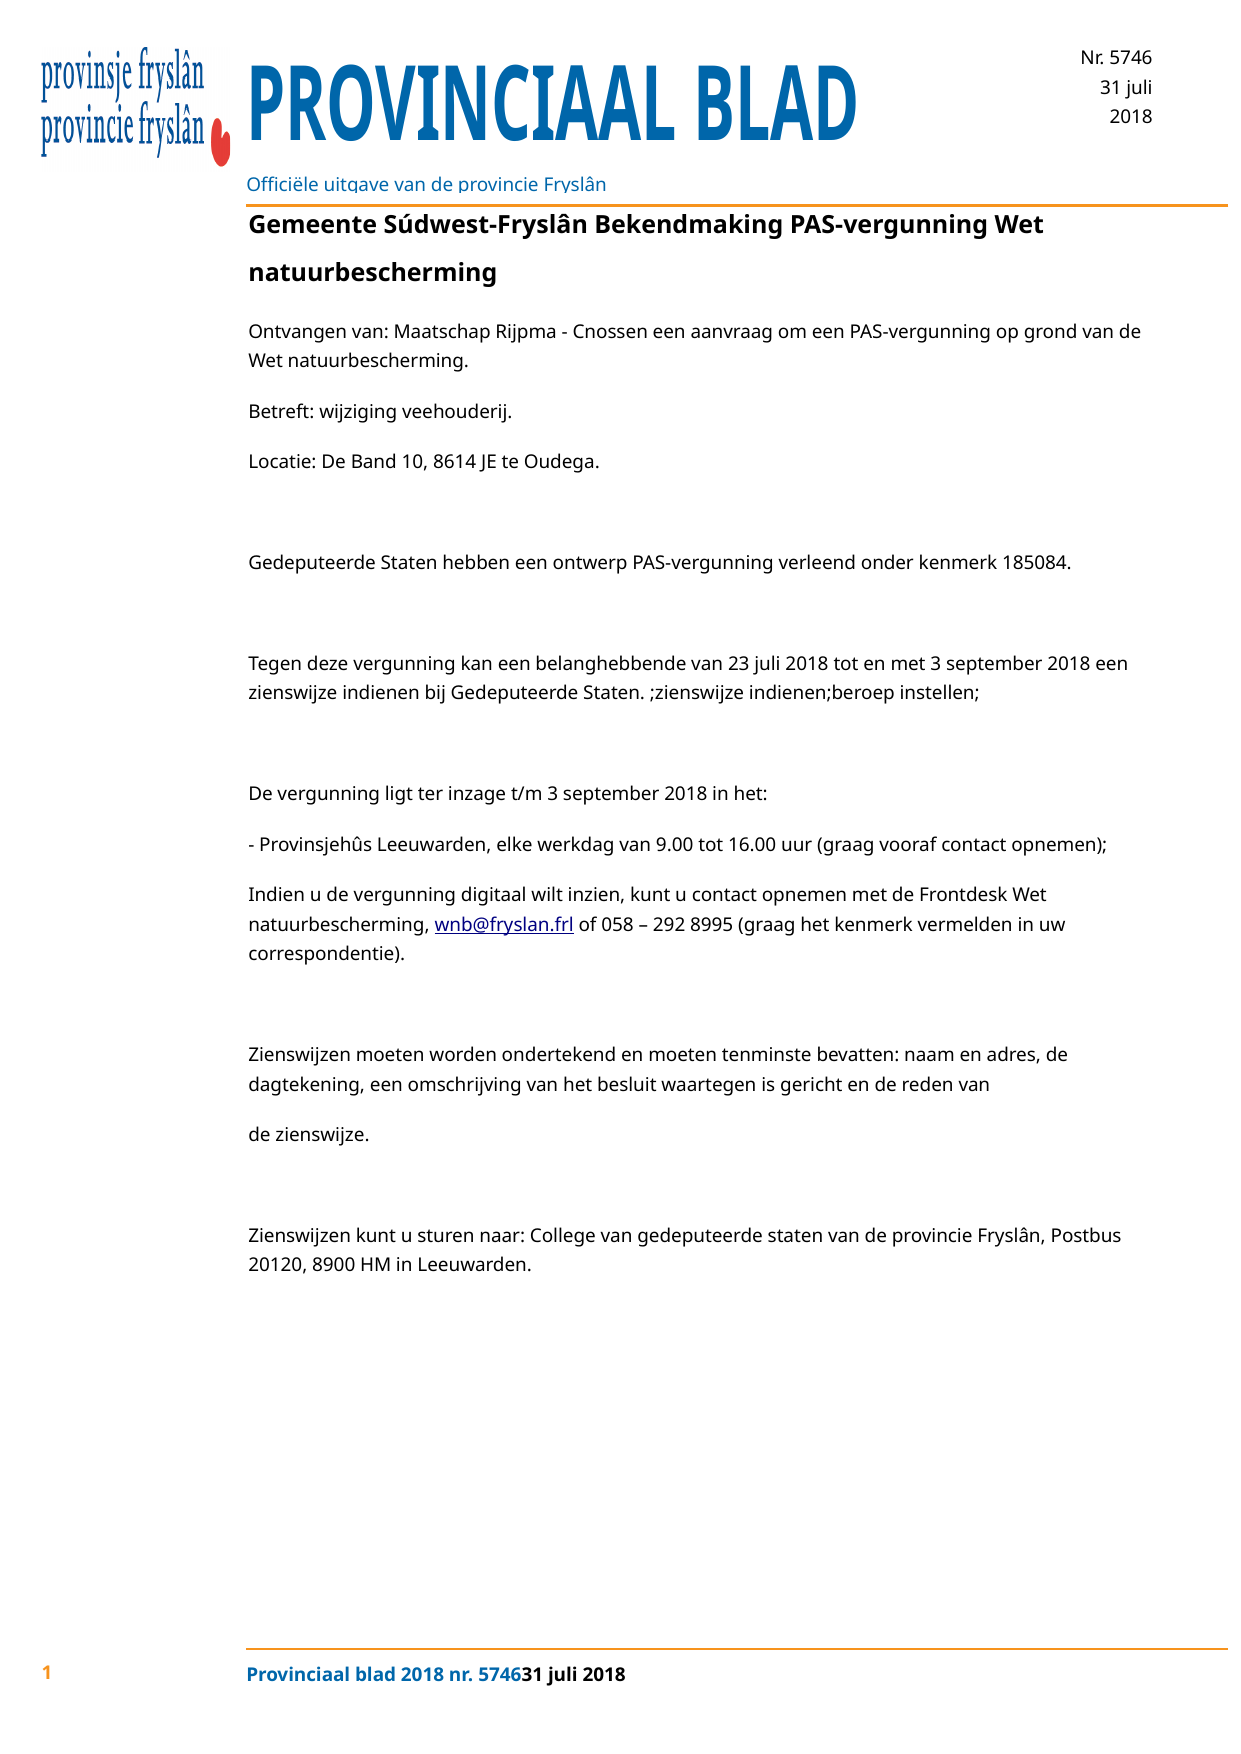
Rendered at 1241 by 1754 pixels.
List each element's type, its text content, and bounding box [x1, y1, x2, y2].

text Gemeente Súdwest-Fryslân Bekendmaking PAS-vergunning Wet natuurbescherming [248, 207, 1152, 288]
text Zienswijzen moeten worden ondertekend en moeten tenminste bevatten: naam en adres, de dagtekening, een omschrijving van het besluit waartegen is gericht en de reden van [248, 1041, 1152, 1097]
text - Provinsjehûs Leeuwarden, elke werkdag van 9.00 tot 16.00 uur (graag vooraf contact opnemen); [248, 831, 1152, 857]
text De vergunning ligt ter inzage t/m 3 september 2018 in het: [248, 780, 1152, 806]
text Gedeputeerde Staten hebben een ontwerp PAS-vergunning verleend onder kenmerk 185084. [248, 549, 1152, 575]
text Tegen deze vergunning kan een belanghebbende van 23 juli 2018 tot en met 3 september 2018 een zienswijze indienen bij Gedeputeerde Staten. ;zienswijze indienen;beroep instellen; [248, 650, 1152, 705]
text Zienswijzen kunt u sturen naar: College van gedeputeerde staten van de provincie Fryslân, Postbus 20120, 8900 HM in Leeuwarden. [248, 1222, 1152, 1277]
text Betreft: wijziging veehouderij. [248, 398, 1152, 424]
text de zienswijze. [248, 1121, 1152, 1147]
text Ontvangen van: Maatschap Rijpma - Cnossen een aanvraag om een PAS-vergunning op grond van de Wet natuurbescherming. [248, 318, 1152, 373]
text Locatie: De Band 10, 8614 JE te Oudega. [248, 448, 1152, 474]
text Indien u de vergunning digitaal wilt inzien, kunt u contact opnemen met de Frontdesk Wet natuurbescherming, wnb@fryslan.frl of 058 – 292 8995 (graag het kenmerk vermelden in uw correspondentie). [248, 881, 1152, 966]
picture [41, 47, 231, 172]
